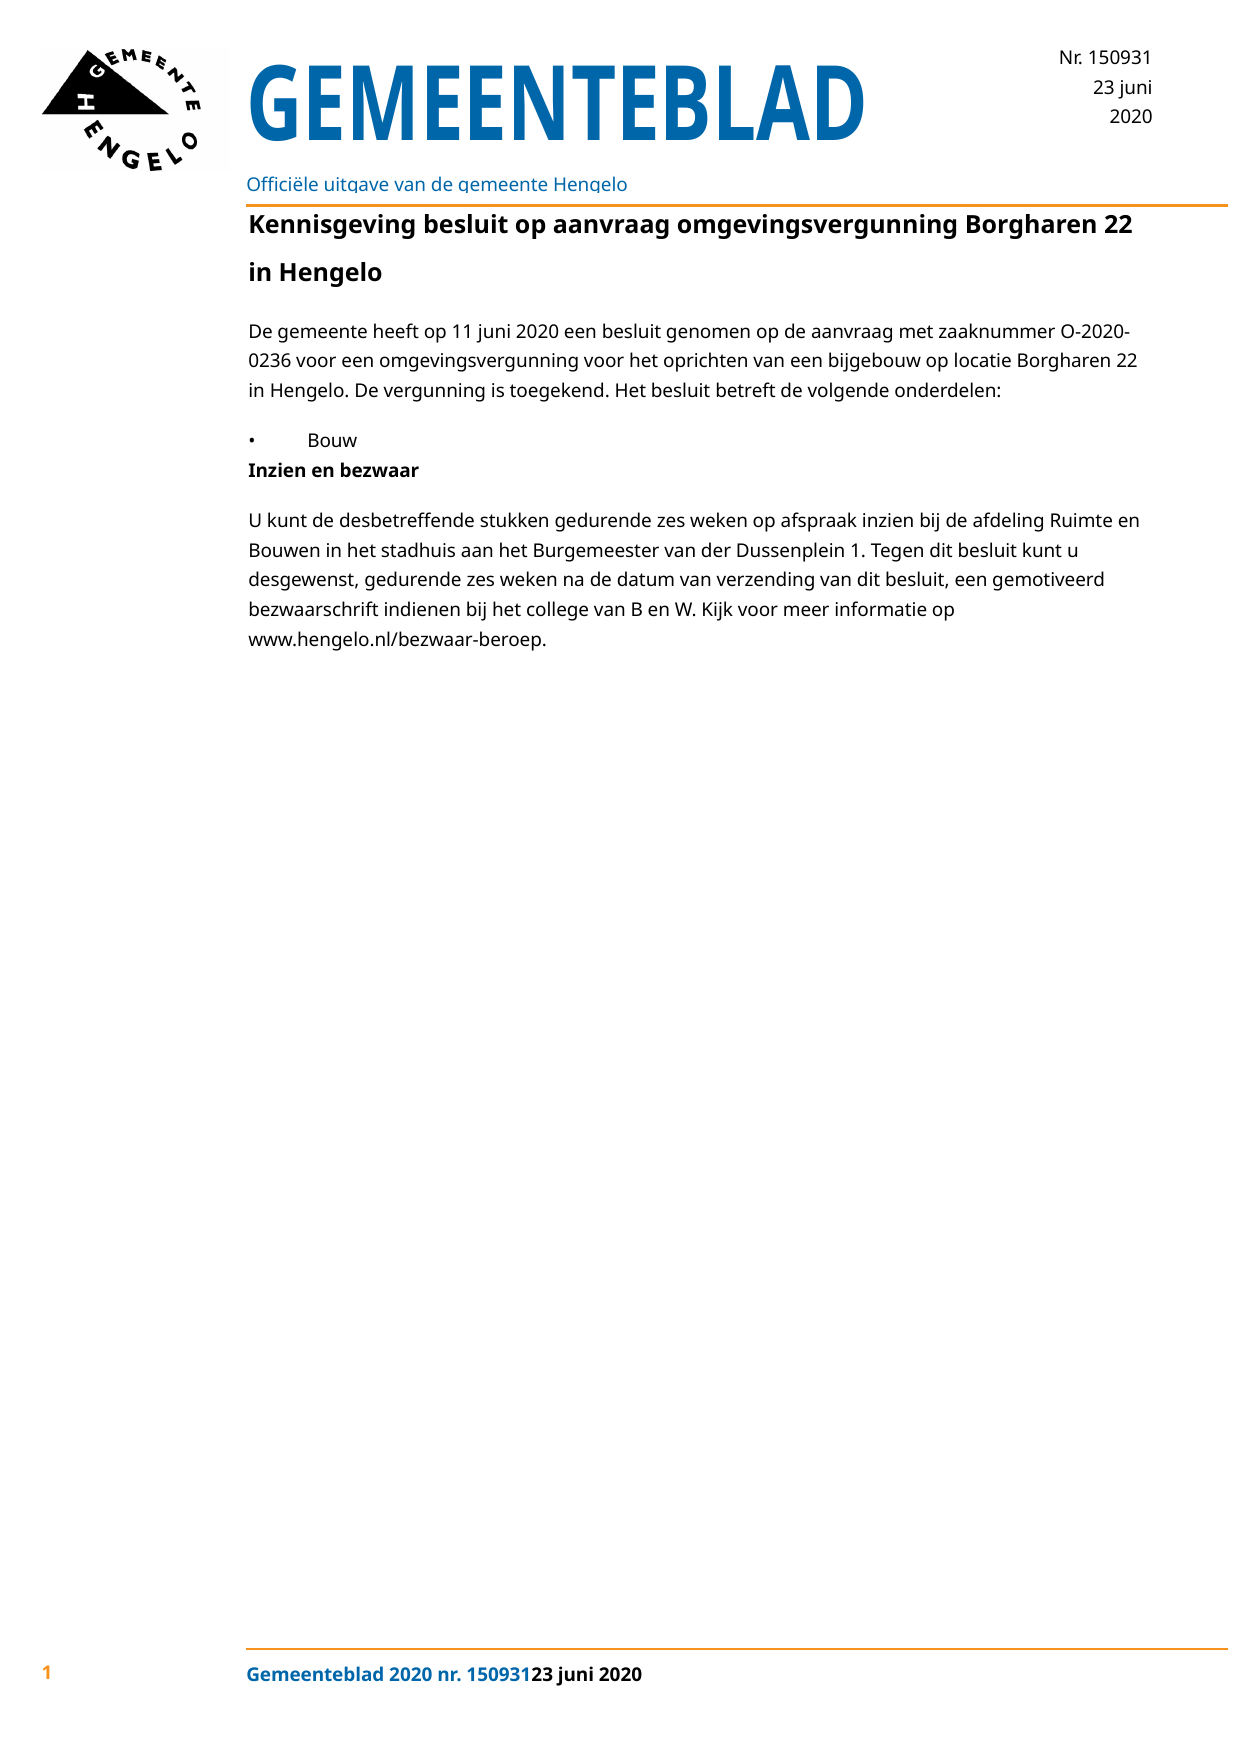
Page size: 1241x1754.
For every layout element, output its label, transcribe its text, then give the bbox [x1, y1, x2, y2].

list Bouw [248, 427, 1152, 453]
text Kennisgeving besluit op aanvraag omgevingsvergunning Borgharen 22 in Hengelo [248, 207, 1152, 288]
text U kunt de desbetreffende stukken gedurende zes weken op afspraak inzien bij de afdeling Ruimte en Bouwen in het stadhuis aan het Burgemeester van der Dussenplein 1. Tegen dit besluit kunt u desgewenst, gedurende zes weken na de datum van verzending van dit besluit, een gemotiveerd bezwaarschrift indienen bij het college van B en W. Kijk voor meer informatie op www.hengelo.nl/bezwaar-beroep. [248, 507, 1152, 652]
text De gemeente heeft op 11 juni 2020 een besluit genomen op de aanvraag met zaaknummer O-2020-0236 voor een omgevingsvergunning voor het oprichten van een bijgebouw op locatie Borgharen 22 in Hengelo. De vergunning is toegekend. Het besluit betreft de volgende onderdelen: [248, 318, 1152, 403]
text Inzien en bezwaar [248, 457, 1152, 483]
picture [41, 47, 231, 172]
